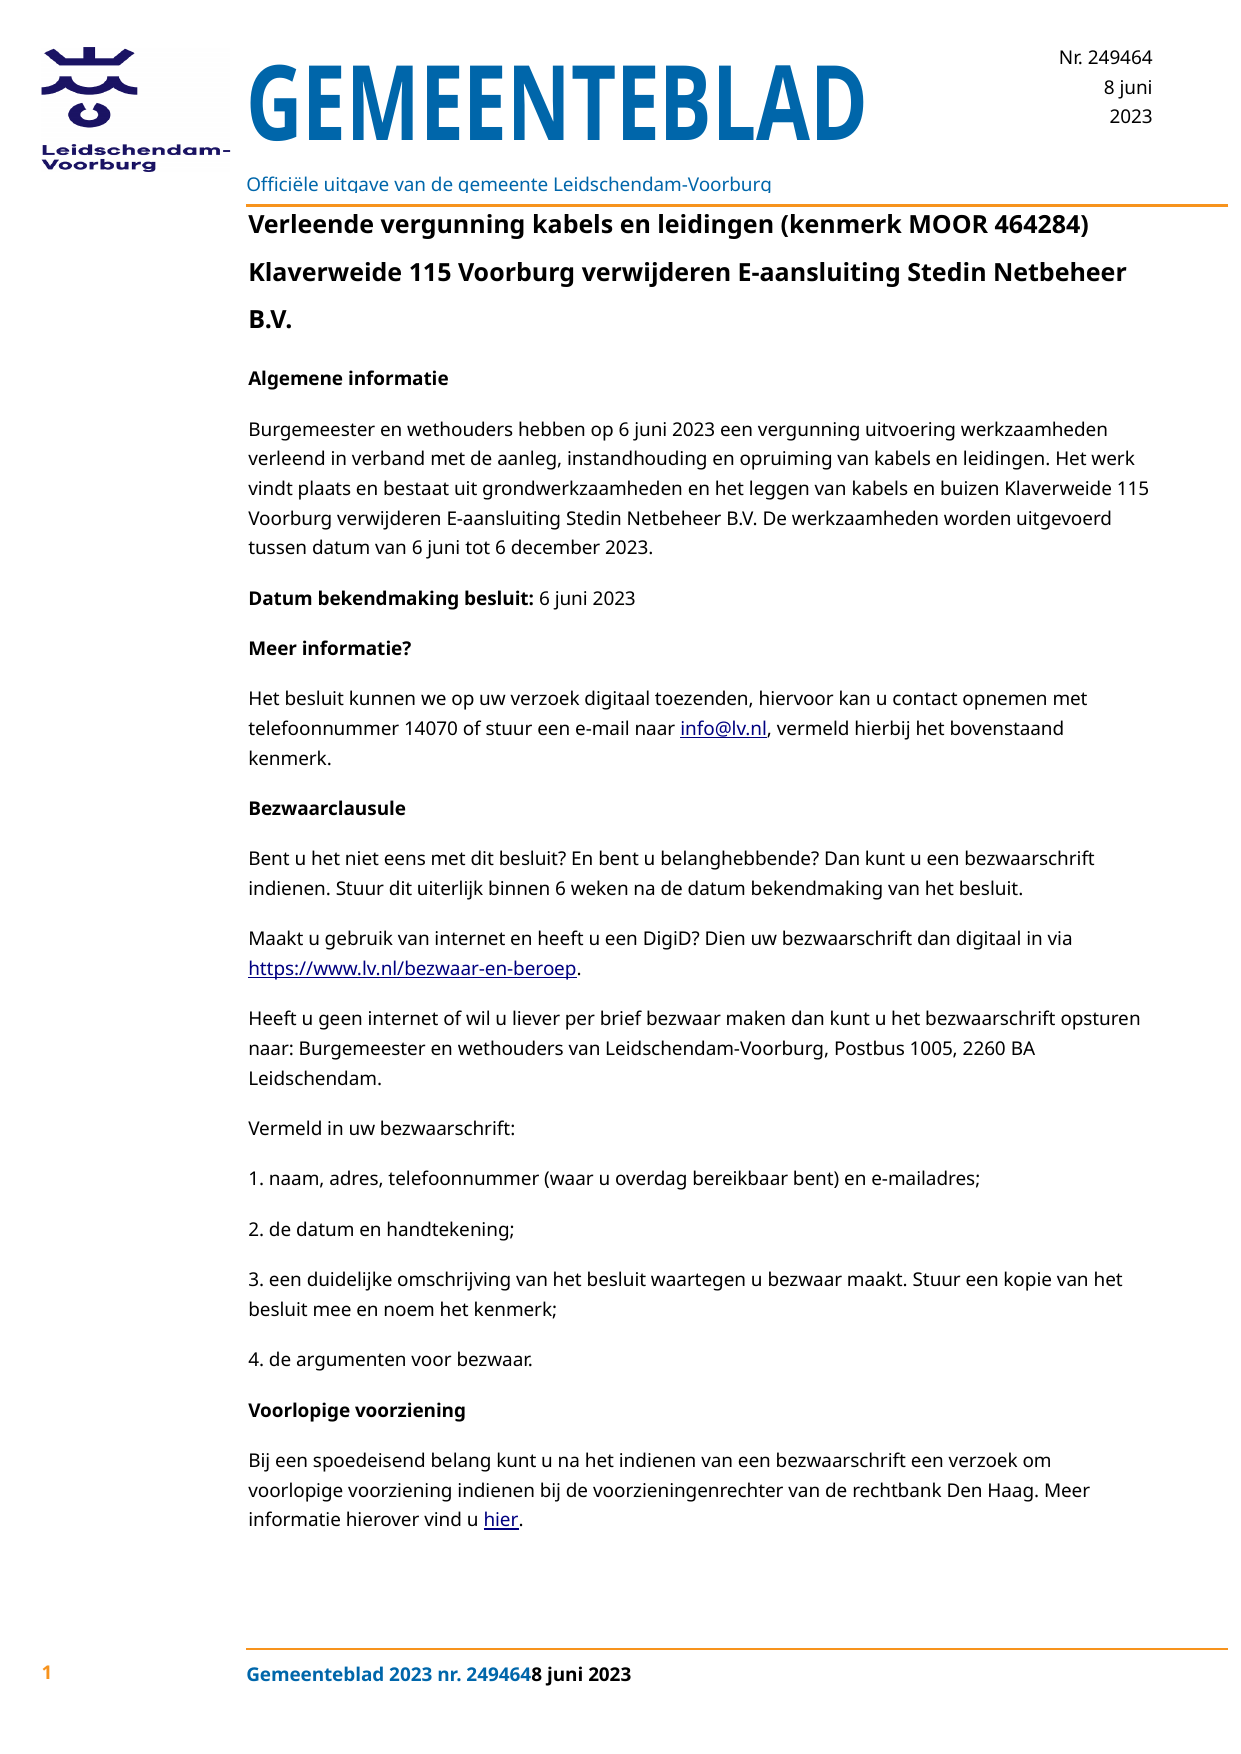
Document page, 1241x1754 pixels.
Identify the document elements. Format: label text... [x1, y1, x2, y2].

text Meer informatie? [248, 635, 1152, 661]
text Bent u het niet eens met dit besluit? En bent u belanghebbende? Dan kunt u een bezwaarschrift indienen. Stuur dit uiterlijk binnen 6 weken na de datum bekendmaking van het besluit. [248, 846, 1152, 901]
text Heeft u geen internet of wil u liever per brief bezwaar maken dan kunt u het bezwaarschrift opsturen naar: Burgemeester en wethouders van Leidschendam-Voorburg, Postbus 1005, 2260 BA Leidschendam. [248, 1006, 1152, 1090]
text Algemene informatie [248, 366, 1152, 391]
text Maakt u gebruik van internet en heeft u een DigiD? Dien uw bezwaarschrift dan digitaal in via https://www.lv.nl/bezwaar-en-beroep. [248, 926, 1152, 981]
text Voorlopige voorziening [248, 1397, 1152, 1422]
text 1. naam, adres, telefoonnummer (waar u overdag bereikbaar bent) en e-mailadres; [248, 1166, 1152, 1191]
text Bij een spoedeisend belang kunt u na het indienen van een bezwaarschrift een verzoek om voorlopige voorziening indienen bij de voorzieningenrechter van de rechtbank Den Haag. Meer informatie hierover vind u hier. [248, 1447, 1152, 1532]
text Verleende vergunning kabels en leidingen (kenmerk MOOR 464284) Klaverweide 115 Voorburg verwijderen E-aansluiting Stedin Netbeheer B.V. [248, 207, 1152, 336]
text 4. de argumenten voor bezwaar. [248, 1346, 1152, 1372]
text Bezwaarclausule [248, 795, 1152, 821]
text 2. de datum en handtekening; [248, 1216, 1152, 1242]
text Vermeld in uw bezwaarschrift: [248, 1115, 1152, 1141]
text Het besluit kunnen we op uw verzoek digitaal toezenden, hiervoor kan u contact opnemen met telefoonnummer 14070 of stuur een e-mail naar info@lv.nl, vermeld hierbij het bovenstaand kenmerk. [248, 686, 1152, 770]
text Datum bekendmaking besluit: 6 juni 2023 [248, 585, 1152, 610]
text Burgemeester en wethouders hebben op 6 juni 2023 een vergunning uitvoering werkzaamheden verleend in verband met de aanleg, instandhouding en opruiming van kabels en leidingen. Het werk vindt plaats en bestaat uit grondwerkzaamheden en het leggen van kabels en buizen Klaverweide 115 Voorburg verwijderen E-aansluiting Stedin Netbeheer B.V. De werkzaamheden worden uitgevoerd tussen datum van 6 juni tot 6 december 2023. [248, 416, 1152, 560]
picture [41, 47, 231, 172]
text 3. een duidelijke omschrijving van het besluit waartegen u bezwaar maakt. Stuur een kopie van het besluit mee en noem het kenmerk; [248, 1266, 1152, 1322]
